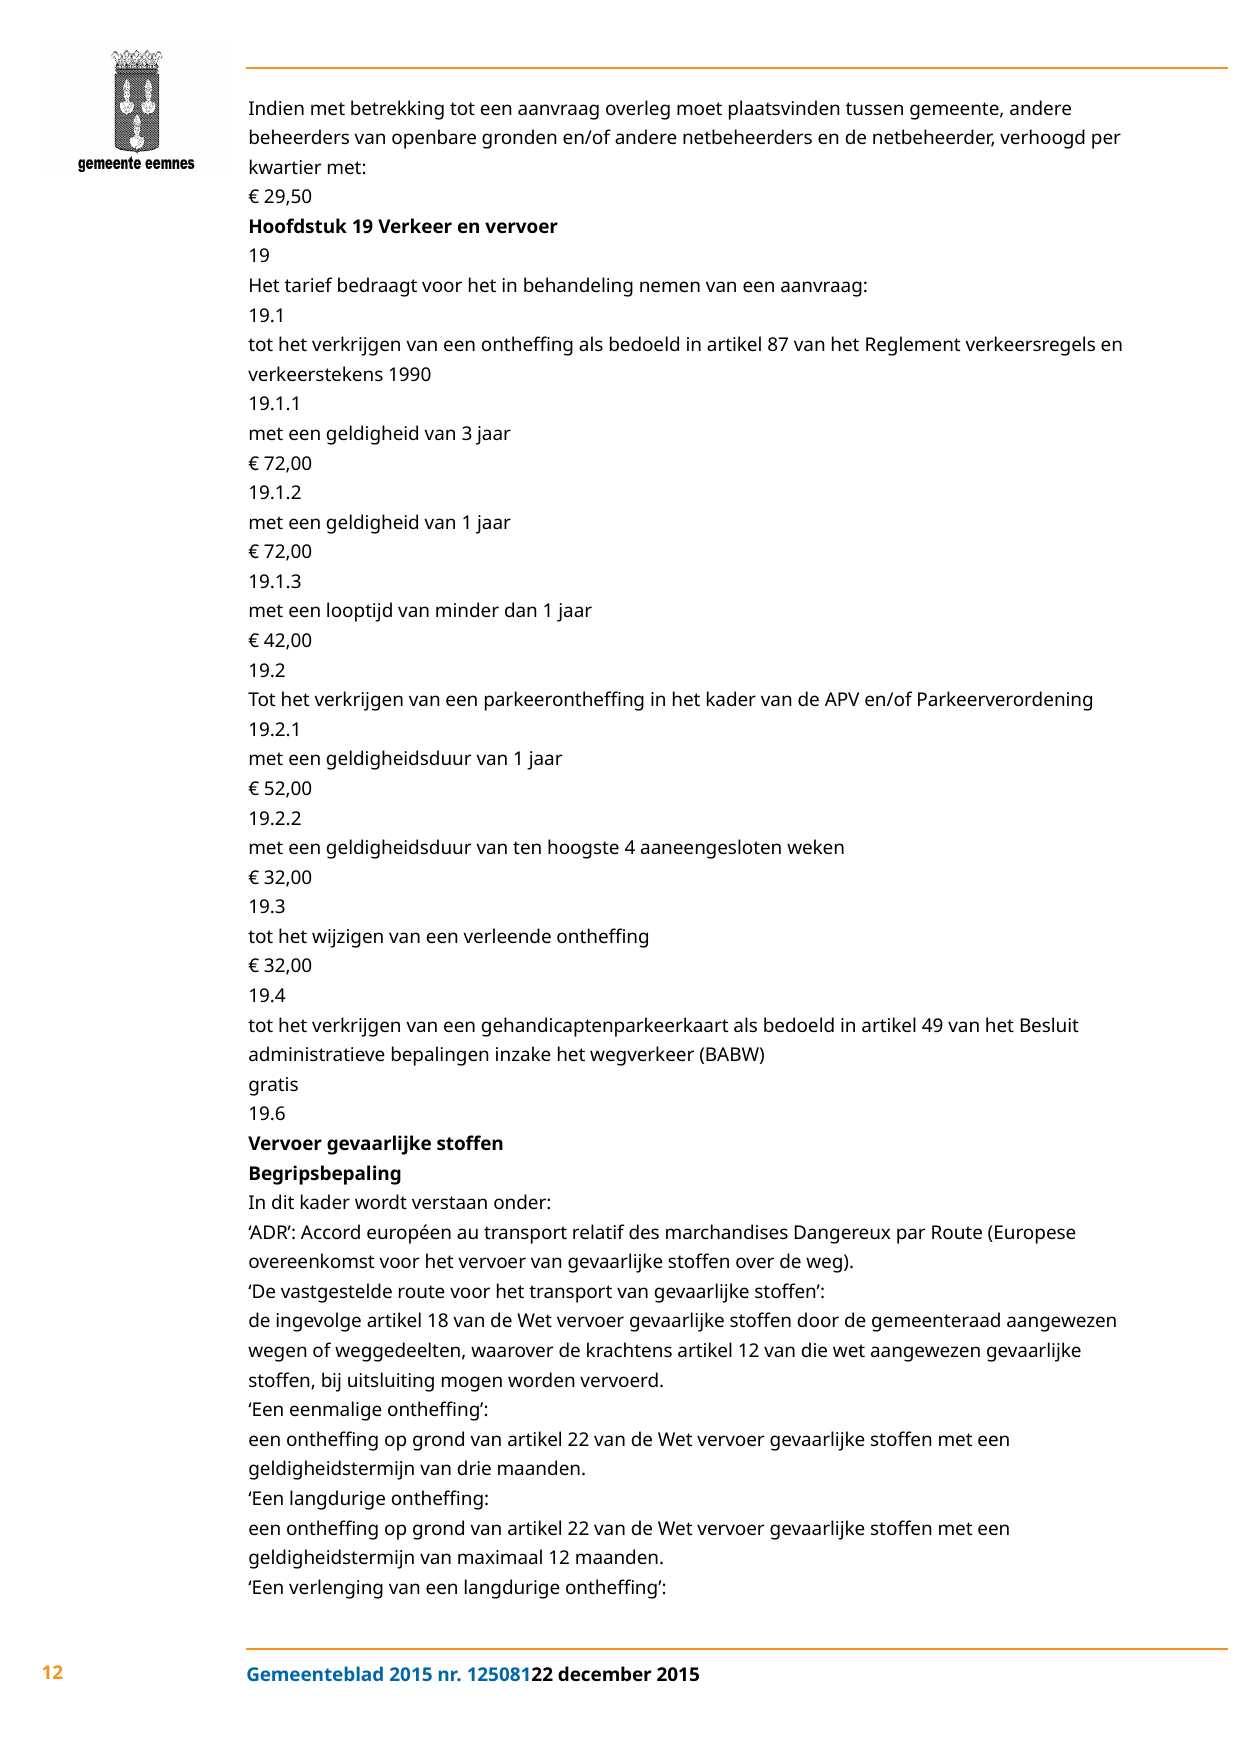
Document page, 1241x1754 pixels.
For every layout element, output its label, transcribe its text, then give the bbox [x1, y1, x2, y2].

text ‘Een eenmalige ontheffing’: [248, 1396, 1152, 1422]
text 19.4 [248, 982, 1152, 1008]
text 19.1.3 [248, 568, 1152, 594]
text 19.2.1 [248, 716, 1152, 742]
text 19.1 [248, 302, 1152, 328]
text € 72,00 [248, 538, 1152, 564]
text € 52,00 [248, 775, 1152, 801]
text 19.1.2 [248, 479, 1152, 505]
text 19.2 [248, 657, 1152, 683]
text Indien met betrekking tot een aanvraag overleg moet plaatsvinden tussen gemeente, andere beheerders van openbare gronden en/of andere netbeheerders en de netbeheerder, verhoogd per kwartier met: [248, 95, 1152, 180]
text Vervoer gevaarlijke stoffen [248, 1130, 1152, 1156]
text tot het verkrijgen van een gehandicaptenparkeerkaart als bedoeld in artikel 49 van het Besluit administratieve bepalingen inzake het wegverkeer (BABW) [248, 1012, 1152, 1067]
text Begripsbepaling [248, 1160, 1152, 1186]
text Het tarief bedraagt voor het in behandeling nemen van een aanvraag: [248, 272, 1152, 298]
text tot het wijzigen van een verleende ontheffing [248, 923, 1152, 949]
text gratis [248, 1071, 1152, 1097]
text 19 [248, 243, 1152, 268]
text 19.2.2 [248, 805, 1152, 831]
text met een geldigheidsduur van ten hoogste 4 aaneengesloten weken [248, 834, 1152, 860]
text met een looptijd van minder dan 1 jaar [248, 598, 1152, 623]
text tot het verkrijgen van een ontheffing als bedoeld in artikel 87 van het Reglement verkeersregels en verkeerstekens 1990 [248, 331, 1152, 387]
text 19.6 [248, 1101, 1152, 1126]
text ‘Een langdurige ontheffing: [248, 1485, 1152, 1511]
text met een geldigheid van 1 jaar [248, 509, 1152, 535]
text In dit kader wordt verstaan onder: [248, 1189, 1152, 1215]
text de ingevolge artikel 18 van de Wet vervoer gevaarlijke stoffen door de gemeenteraad aangewezen wegen of weggedeelten, waarover de krachtens artikel 12 van die wet aangewezen gevaarlijke stoffen, bij uitsluiting mogen worden vervoerd. [248, 1308, 1152, 1393]
text € 72,00 [248, 450, 1152, 476]
text Hoofdstuk 19 Verkeer en vervoer [248, 213, 1152, 239]
text Tot het verkrijgen van een parkeerontheffing in het kader van de APV en/of Parkeerverordening [248, 686, 1152, 712]
text met een geldigheidsduur van 1 jaar [248, 746, 1152, 771]
text een ontheffing op grond van artikel 22 van de Wet vervoer gevaarlijke stoffen met een geldigheidstermijn van maximaal 12 maanden. [248, 1515, 1152, 1570]
text € 42,00 [248, 627, 1152, 653]
text € 32,00 [248, 864, 1152, 890]
text € 32,00 [248, 953, 1152, 978]
text ‘ADR’: Accord européen au transport relatif des marchandises Dangereux par Route (Europese overeenkomst voor het vervoer van gevaarlijke stoffen over de weg). [248, 1219, 1152, 1274]
text 19.3 [248, 893, 1152, 919]
text 19.1.1 [248, 391, 1152, 416]
text ‘De vastgestelde route voor het transport van gevaarlijke stoffen’: [248, 1278, 1152, 1304]
text € 29,50 [248, 183, 1152, 209]
text met een geldigheid van 3 jaar [248, 420, 1152, 446]
text een ontheffing op grond van artikel 22 van de Wet vervoer gevaarlijke stoffen met een geldigheidstermijn van drie maanden. [248, 1426, 1152, 1481]
picture [41, 47, 231, 172]
text ‘Een verlenging van een langdurige ontheffing’: [248, 1574, 1152, 1600]
